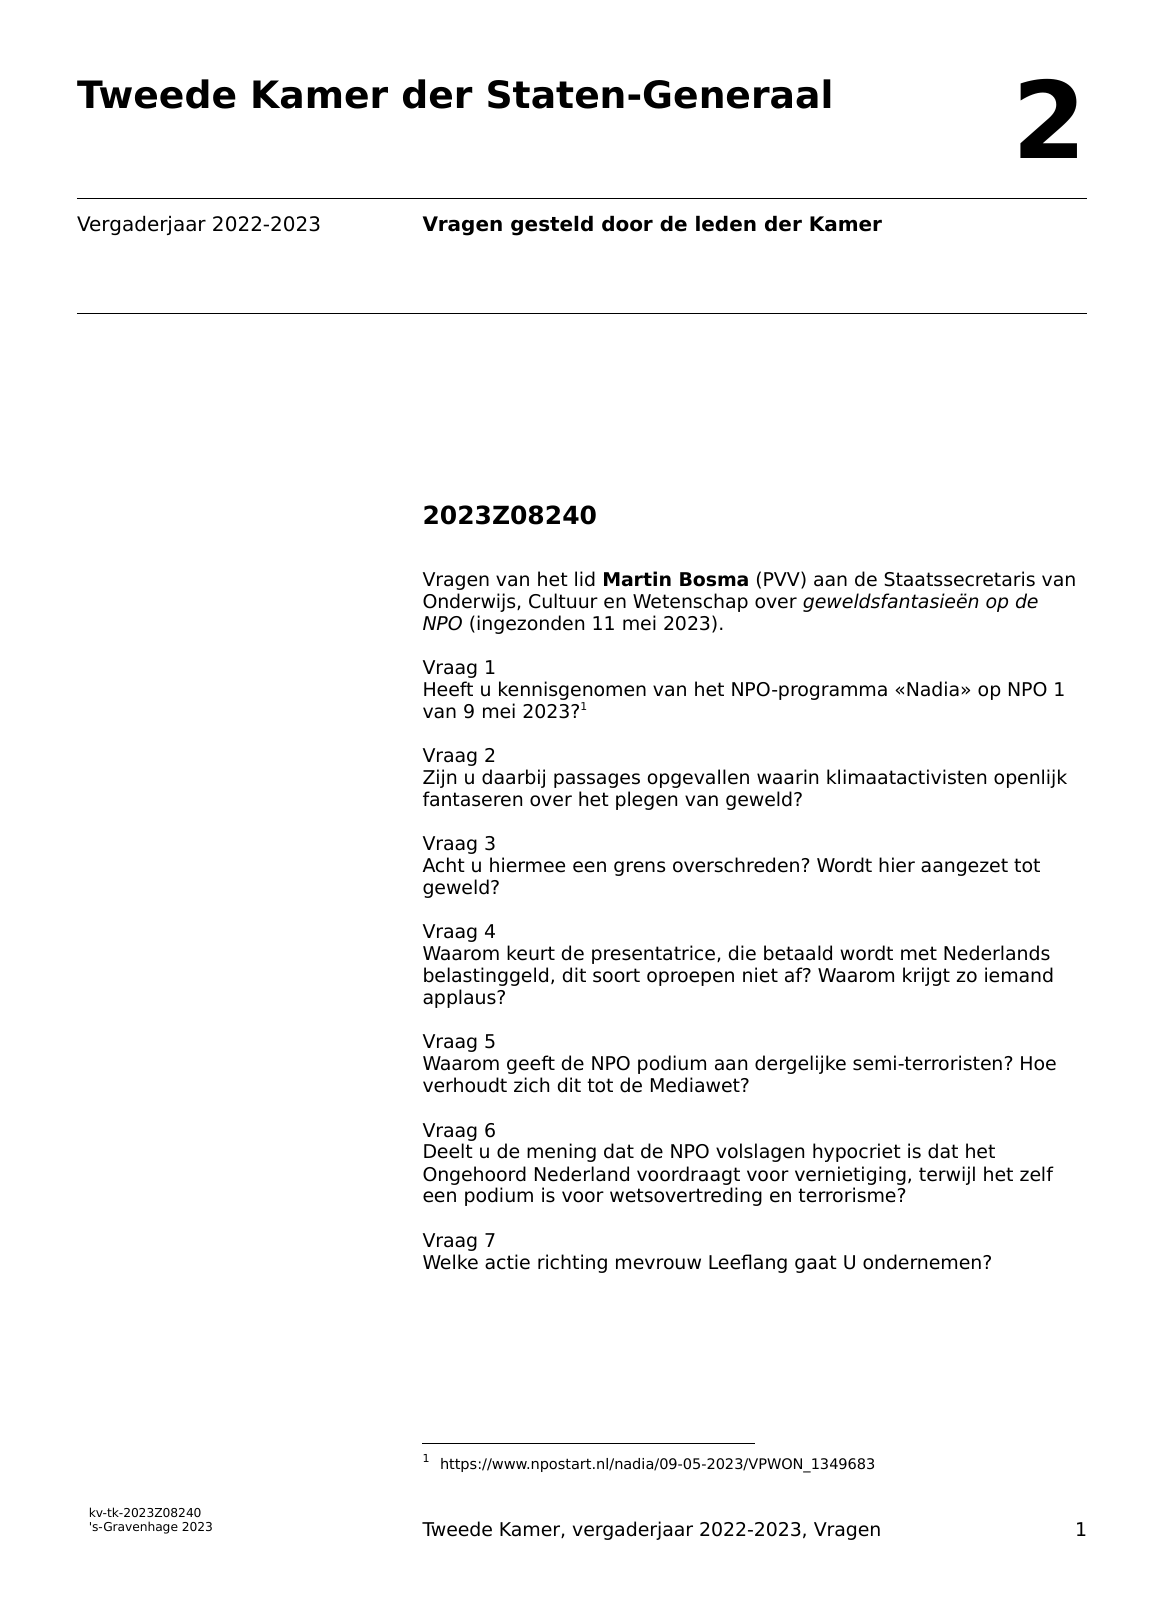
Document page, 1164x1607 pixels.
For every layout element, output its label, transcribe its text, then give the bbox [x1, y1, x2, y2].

table_header 2 [886, 59, 1087, 198]
text Vraag 4 [422, 921, 1087, 943]
text Vragen van het lid Martin Bosma (PVV) aan de Staatssecretaris van Onderwijs, Cultuur en Wetenschap over geweldsfantasieën op de NPO (ingezonden 11 mei 2023). [422, 569, 1087, 635]
text Zijn u daarbij passages opgevallen waarin klimaatactivisten openlijk fantaseren over het plegen van geweld? [422, 767, 1087, 811]
text Vraag 1 [422, 657, 1087, 679]
text Vraag 7 [422, 1229, 1087, 1252]
text https://www.npostart.nl/nadia/09-05-2023/VPWON_1349683 [422, 1452, 1087, 1474]
table_header Tweede Kamer der Staten-Generaal [77, 59, 886, 198]
text Acht u hiermee een grens overschreden? Wordt hier aangezet tot geweld? [422, 855, 1087, 899]
text Waarom geeft de NPO podium aan dergelijke semi-terroristen? Hoe verhoudt zich dit tot de Mediawet? [422, 1053, 1087, 1097]
text Vraag 2 [422, 745, 1087, 767]
table_cell Vragen gesteld door de leden der Kamer [422, 199, 1087, 313]
text Vraag 3 [422, 833, 1087, 855]
table_cell Vergaderjaar 2022-2023 [77, 199, 422, 313]
text Waarom keurt de presentatrice, die betaald wordt met Nederlands belastinggeld, dit soort oproepen niet af? Waarom krijgt zo iemand applaus? [422, 943, 1087, 1009]
text kv-tk-2023Z08240 [88, 1506, 323, 1520]
text Vraag 6 [422, 1119, 1087, 1141]
text 2023Z08240 [422, 501, 1087, 531]
text Heeft u kennisgenomen van het NPO-programma «Nadia» op NPO 1 van 9 mei 2023? [422, 679, 1087, 723]
text Vraag 5 [422, 1031, 1087, 1053]
text Welke actie richting mevrouw Leeflang gaat U ondernemen? [422, 1252, 1087, 1273]
text Deelt u de mening dat de NPO volslagen hypocriet is dat het Ongehoord Nederland voordraagt voor vernietiging, terwijl het zelf een podium is voor wetsovertreding en terrorisme? [422, 1141, 1087, 1207]
text 's-Gravenhage 2023 [88, 1520, 323, 1534]
